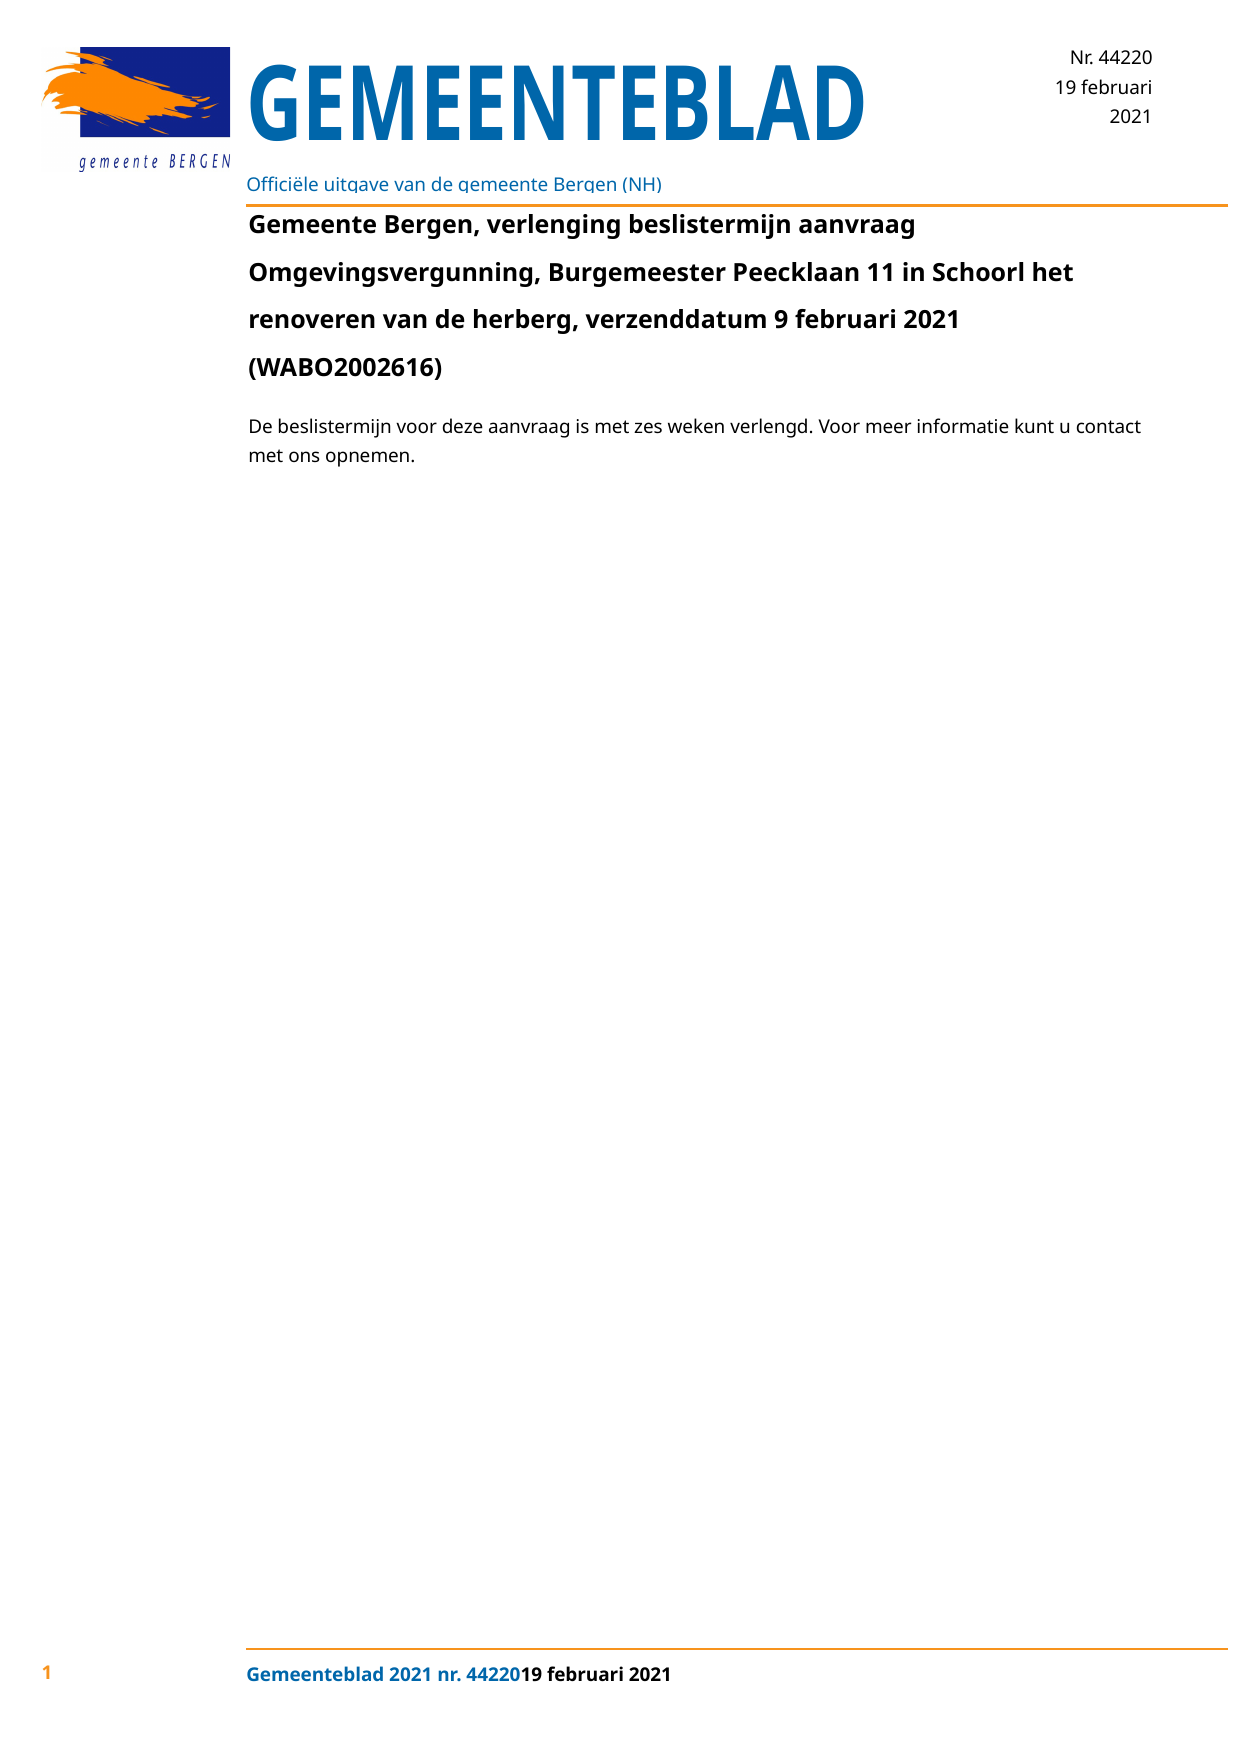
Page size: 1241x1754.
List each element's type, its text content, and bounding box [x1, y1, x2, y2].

text De beslistermijn voor deze aanvraag is met zes weken verlengd. Voor meer informatie kunt u contact met ons opnemen. [248, 413, 1152, 468]
text Gemeente Bergen, verlenging beslistermijn aanvraag Omgevingsvergunning, Burgemeester Peecklaan 11 in Schoorl het renoveren van de herberg, verzenddatum 9 februari 2021 (WABO2002616) [248, 207, 1152, 384]
picture [41, 47, 231, 172]
